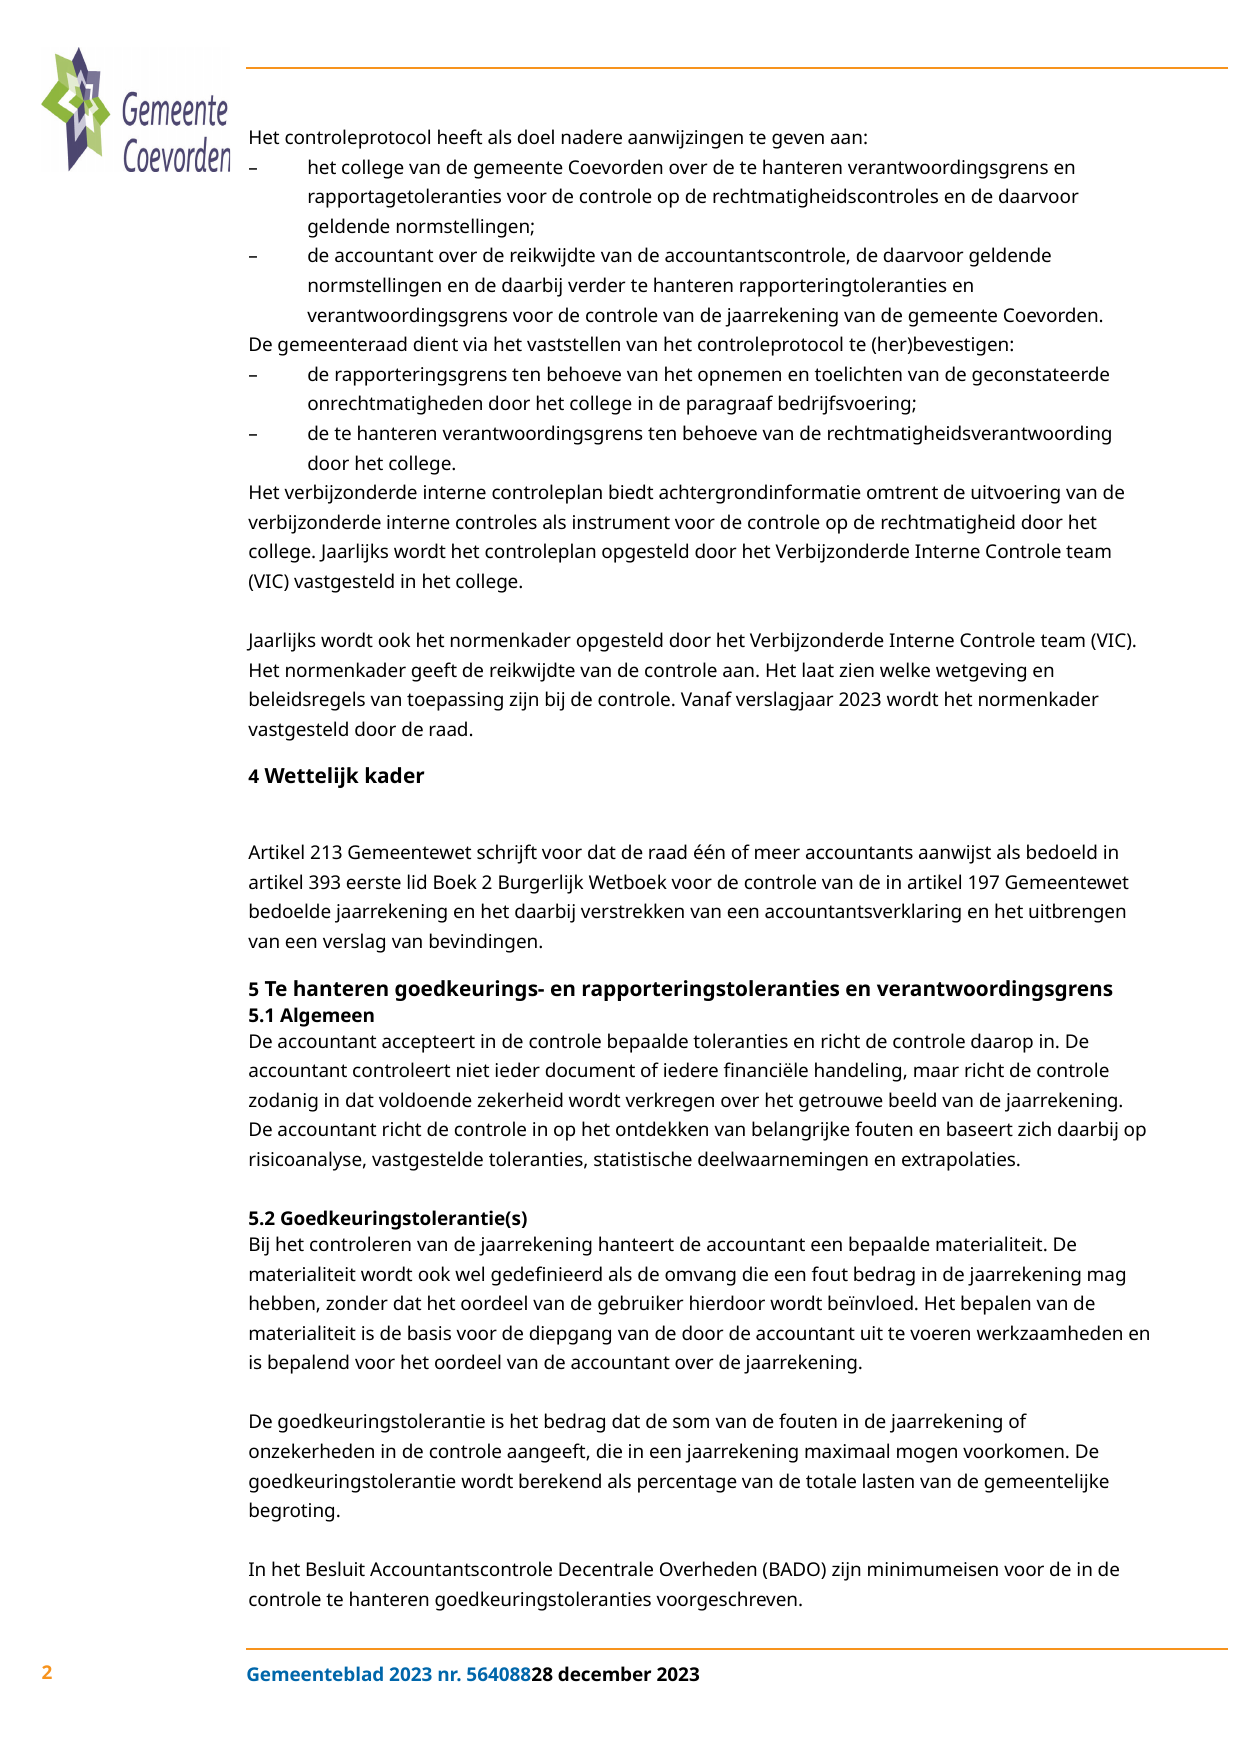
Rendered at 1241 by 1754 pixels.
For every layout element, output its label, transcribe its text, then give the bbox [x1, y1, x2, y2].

text In het Besluit Accountantscontrole Decentrale Overheden (BADO) zijn minimumeisen voor de in de controle te hanteren goedkeuringstoleranties voorgeschreven. [248, 1557, 1152, 1612]
text Het controleprotocol heeft als doel nadere aanwijzingen te geven aan: [248, 124, 1152, 150]
text 4 Wettelijk kader [248, 762, 1152, 790]
picture [41, 47, 231, 172]
list de te hanteren verantwoordingsgrens ten behoeve van de rechtmatigheidsverantwoording door het college. [248, 420, 1152, 476]
text Bij het controleren van de jaarrekening hanteert de accountant een bepaalde materialiteit. De materialiteit wordt ook wel gedefinieerd als de omvang die een fout bedrag in de jaarrekening mag hebben, zonder dat het oordeel van de gebruiker hierdoor wordt beïnvloed. Het bepalen van de materialiteit is de basis voor de diepgang van de door de accountant uit te voeren werkzaamheden en is bepalend voor het oordeel van de accountant over de jaarrekening. [248, 1231, 1152, 1375]
list het college van de gemeente Coevorden over de te hanteren verantwoordingsgrens en rapportagetoleranties voor de controle op de rechtmatigheidscontroles en de daarvoor geldende normstellingen; [248, 154, 1152, 239]
text 5.2 Goedkeuringstolerantie(s) [248, 1205, 1152, 1231]
text De gemeenteraad dient via het vaststellen van het controleprotocol te (her)bevestigen: [248, 331, 1152, 357]
text Artikel 213 Gemeentewet schrijft voor dat de raad één of meer accountants aanwijst als bedoeld in artikel 393 eerste lid Boek 2 Burgerlijk Wetboek voor de controle van de in artikel 197 Gemeentewet bedoelde jaarrekening en het daarbij verstrekken van een accountantsverklaring en het uitbrengen van een verslag van bevindingen. [248, 839, 1152, 954]
text 5.1 Algemeen [248, 1002, 1152, 1028]
text 5 Te hanteren goedkeurings- en rapporteringstoleranties en verantwoordingsgrens [248, 974, 1152, 1002]
text De goedkeuringstolerantie is het bedrag dat de som van de fouten in de jaarrekening of onzekerheden in de controle aangeeft, die in een jaarrekening maximaal mogen voorkomen. De goedkeuringstolerantie wordt berekend als percentage van de totale lasten van de gemeentelijke begroting. [248, 1409, 1152, 1523]
list de accountant over de reikwijdte van de accountantscontrole, de daarvoor geldende normstellingen en de daarbij verder te hanteren rapporteringtoleranties en verantwoordingsgrens voor de controle van de jaarrekening van de gemeente Coevorden. [248, 243, 1152, 328]
text Het verbijzonderde interne controleplan biedt achtergrondinformatie omtrent de uitvoering van de verbijzonderde interne controles als instrument voor de controle op de rechtmatigheid door het college. Jaarlijks wordt het controleplan opgesteld door het Verbijzonderde Interne Controle team (VIC) vastgesteld in het college. [248, 479, 1152, 594]
list de rapporteringsgrens ten behoeve van het opnemen en toelichten van de geconstateerde onrechtmatigheden door het college in de paragraaf bedrijfsvoering; [248, 361, 1152, 416]
text De accountant accepteert in de controle bepaalde toleranties en richt de controle daarop in. De accountant controleert niet ieder document of iedere financiële handeling, maar richt de controle zodanig in dat voldoende zekerheid wordt verkregen over het getrouwe beeld van de jaarrekening. De accountant richt de controle in op het ontdekken van belangrijke fouten en baseert zich daarbij op risicoanalyse, vastgestelde toleranties, statistische deelwaarnemingen en extrapolaties. [248, 1028, 1152, 1172]
text Jaarlijks wordt ook het normenkader opgesteld door het Verbijzonderde Interne Controle team (VIC). Het normenkader geeft de reikwijdte van de controle aan. Het laat zien welke wetgeving en beleidsregels van toepassing zijn bij de controle. Vanaf verslagjaar 2023 wordt het normenkader vastgesteld door de raad. [248, 627, 1152, 742]
